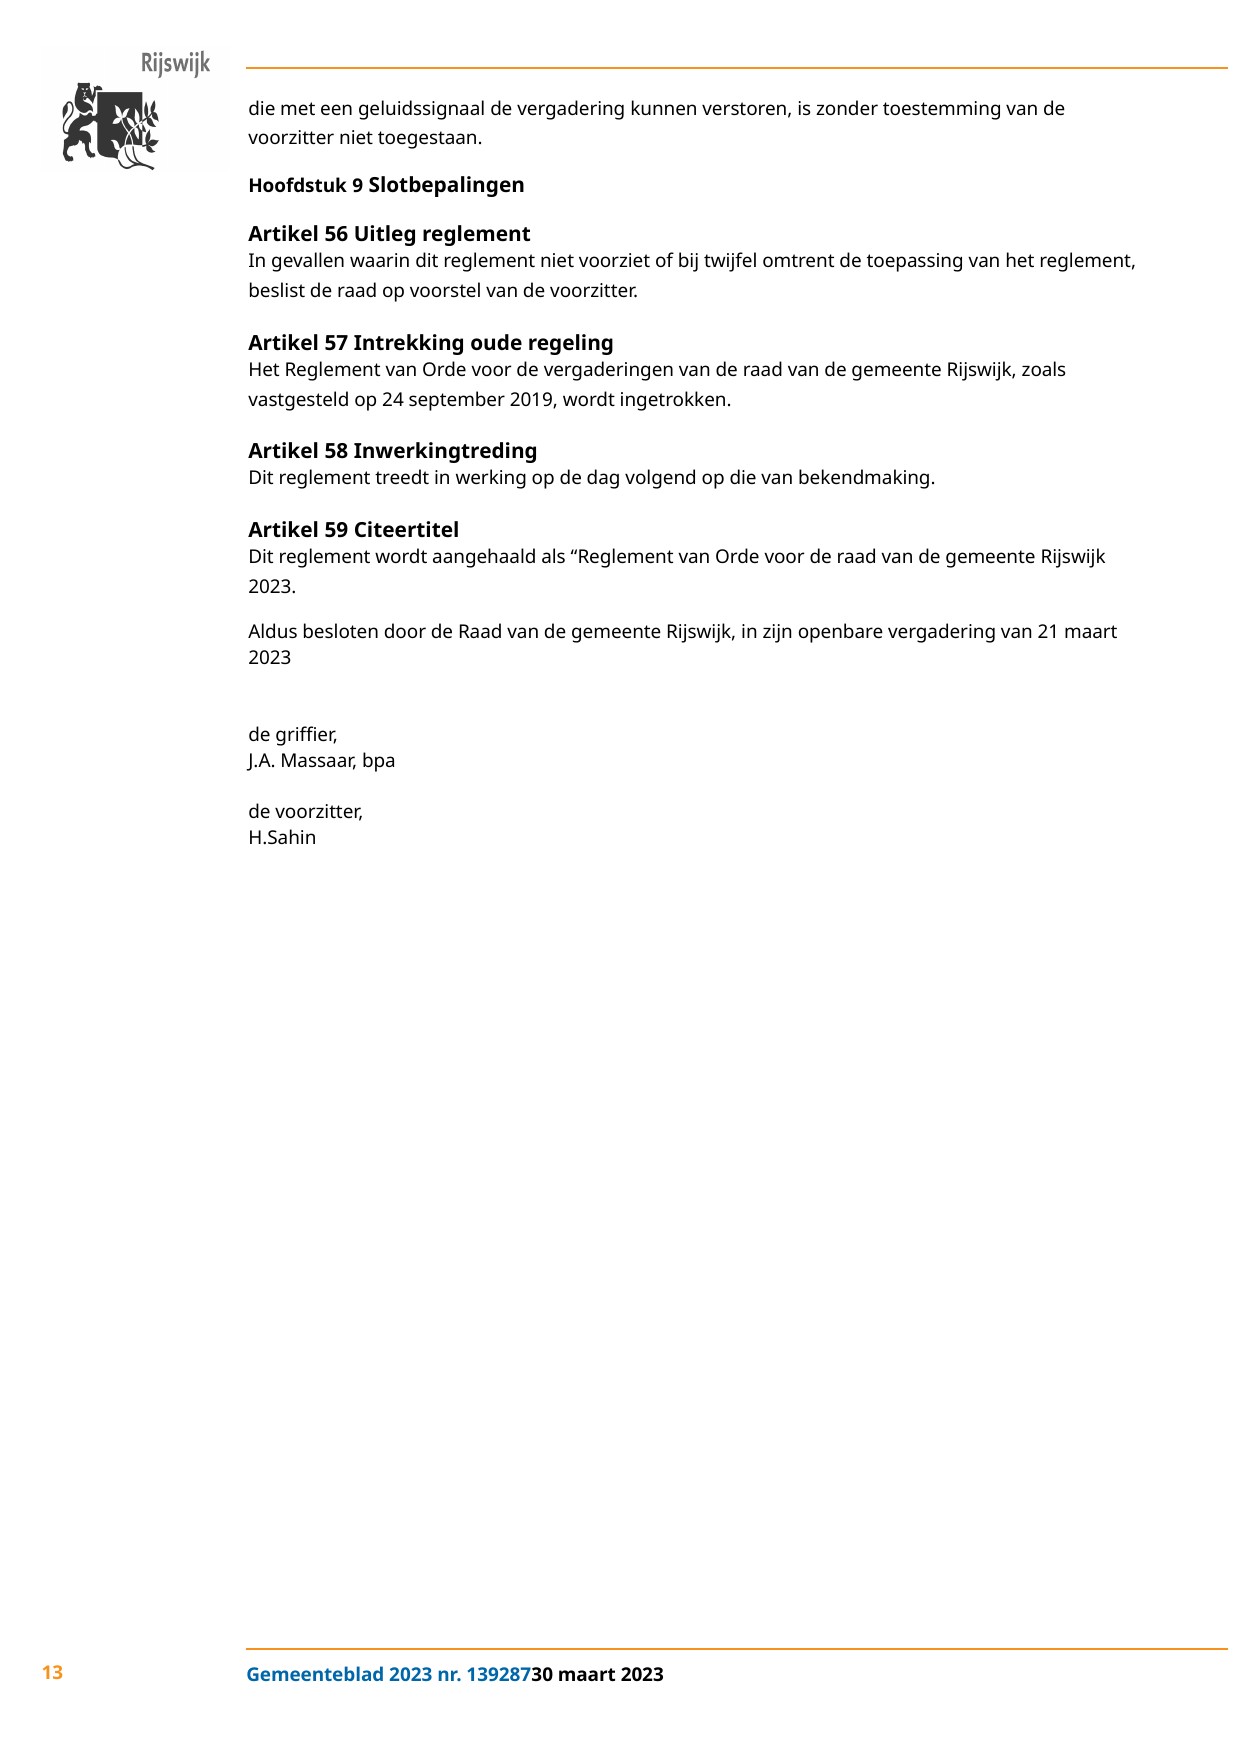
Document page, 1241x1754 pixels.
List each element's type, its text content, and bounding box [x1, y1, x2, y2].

text de griffier, [248, 722, 1152, 747]
text H.Sahin [248, 824, 1152, 850]
text Dit reglement treedt in werking op de dag volgend op die van bekendmaking. [248, 464, 1152, 490]
text Artikel 57 Intrekking oude regeling [248, 328, 1152, 356]
text Artikel 58 Inwerkingtreding [248, 436, 1152, 464]
picture [41, 47, 231, 172]
text Aldus besloten door de Raad van de gemeente Rijswijk, in zijn openbare vergadering van 21 maart 2023 [248, 619, 1152, 670]
text Dit reglement wordt aangehaald als “Reglement van Orde voor de raad van de gemeente Rijswijk 2023. [248, 543, 1152, 599]
text de voorzitter, [248, 799, 1152, 824]
text Het Reglement van Orde voor de vergaderingen van de raad van de gemeente Rijswijk, zoals vastgesteld op 24 september 2019, wordt ingetrokken. [248, 356, 1152, 411]
text Artikel 59 Citeertitel [248, 515, 1152, 543]
text In gevallen waarin dit reglement niet voorziet of bij twijfel omtrent de toepassing van het reglement, beslist de raad op voorstel van de voorzitter. [248, 248, 1152, 303]
text J.A. Massaar, bpa [248, 747, 1152, 773]
text Artikel 56 Uitleg reglement [248, 219, 1152, 248]
text Hoofdstuk 9 Slotbepalingen [248, 170, 1152, 198]
text die met een geluidssignaal de vergadering kunnen verstoren, is zonder toestemming van de voorzitter niet toegestaan. [248, 95, 1152, 150]
